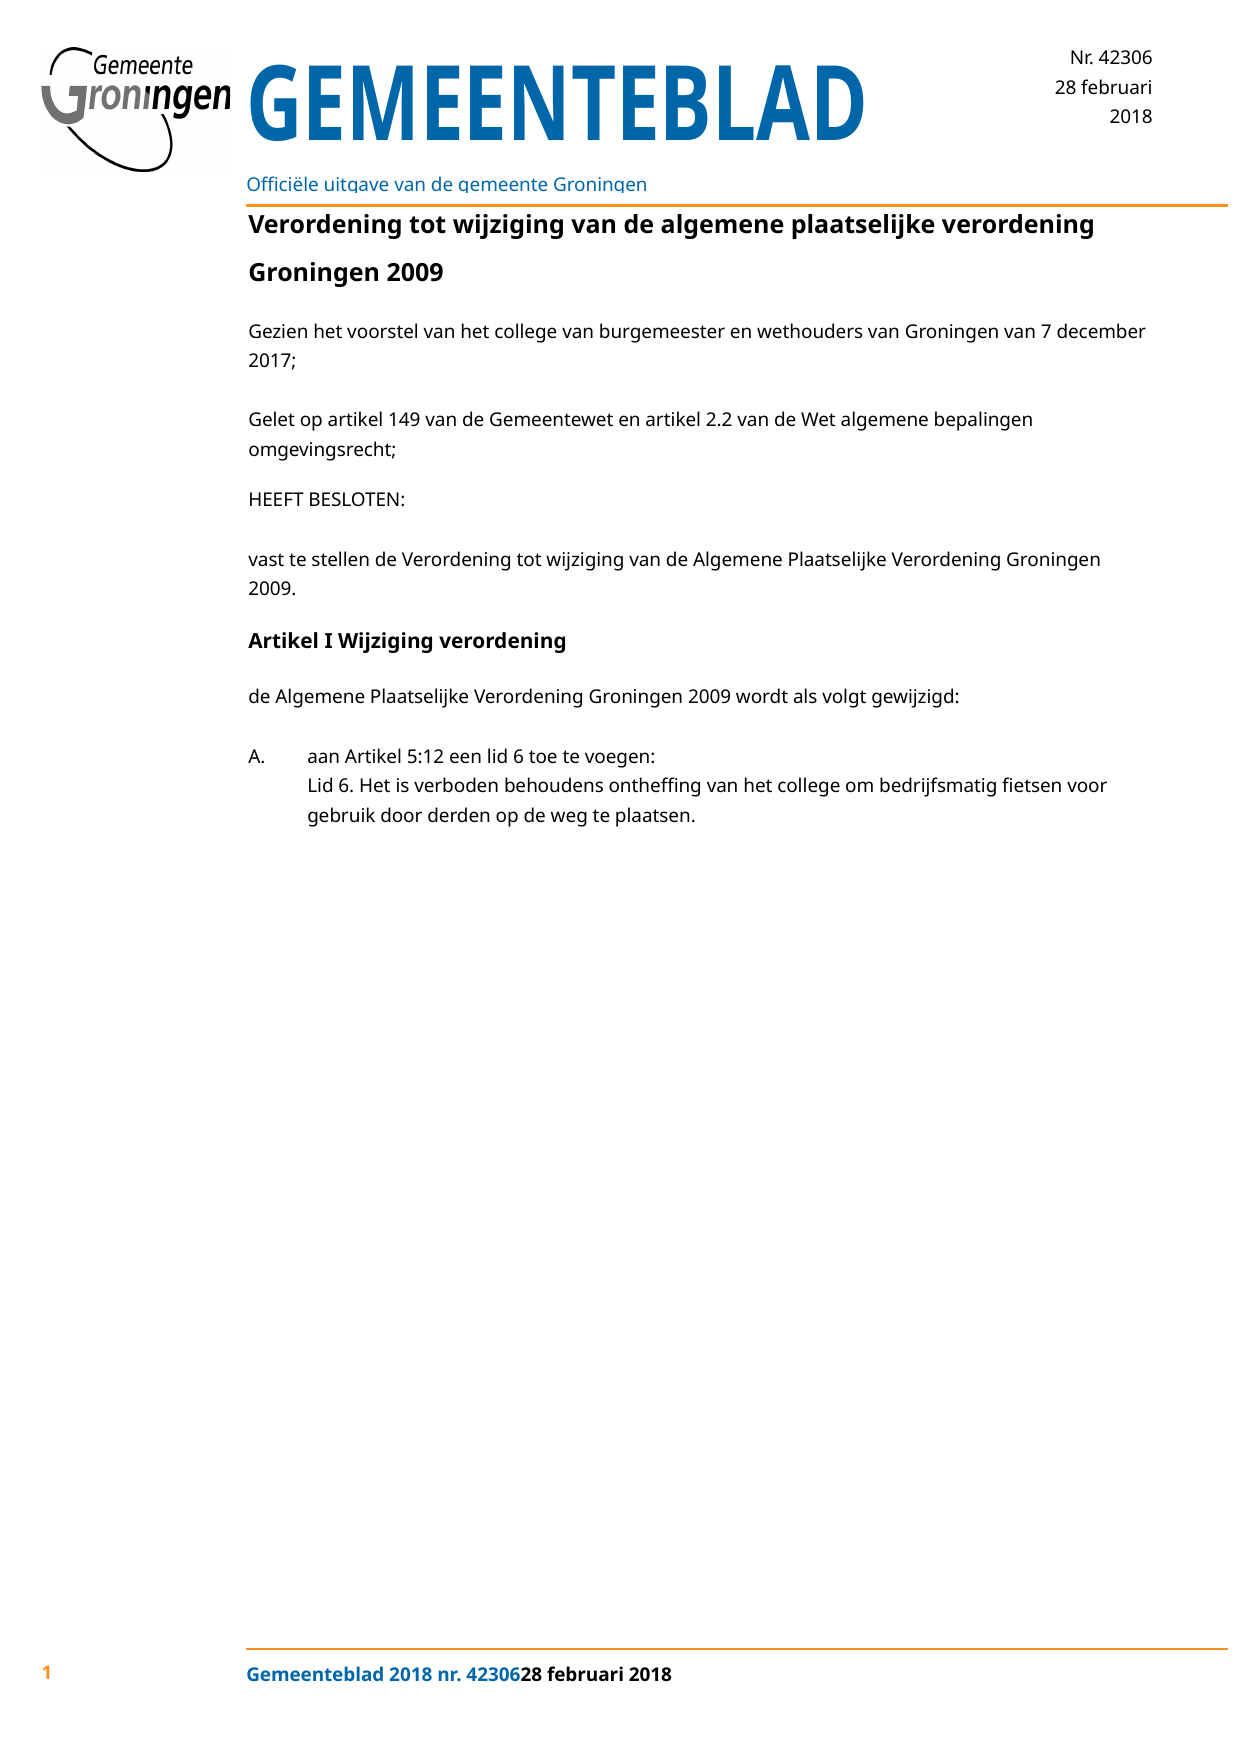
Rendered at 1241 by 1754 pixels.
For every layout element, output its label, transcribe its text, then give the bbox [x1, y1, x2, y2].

text HEEFT BESLOTEN: [248, 487, 1152, 512]
picture [41, 47, 231, 172]
text Verordening tot wijziging van de algemene plaatselijke verordening Groningen 2009 [248, 207, 1152, 288]
text vast te stellen de Verordening tot wijziging van de Algemene Plaatselijke Verordening Groningen 2009. [248, 546, 1152, 601]
text Gezien het voorstel van het college van burgemeester en wethouders van Groningen van 7 december 2017; [248, 318, 1152, 373]
text de Algemene Plaatselijke Verordening Groningen 2009 wordt als volgt gewijzigd: [248, 684, 1152, 709]
text Gelet op artikel 149 van de Gemeentewet en artikel 2.2 van de Wet algemene bepalingen omgevingsrecht; [248, 407, 1152, 462]
list Lid 6. Het is verboden behoudens ontheffing van het college om bedrijfsmatig fietsen voor gebruik door derden op de weg te plaatsen. [248, 772, 1152, 828]
list aan Artikel 5:12 een lid 6 toe te voegen: [248, 743, 1152, 769]
text Artikel I Wijziging verordening [248, 626, 1152, 654]
